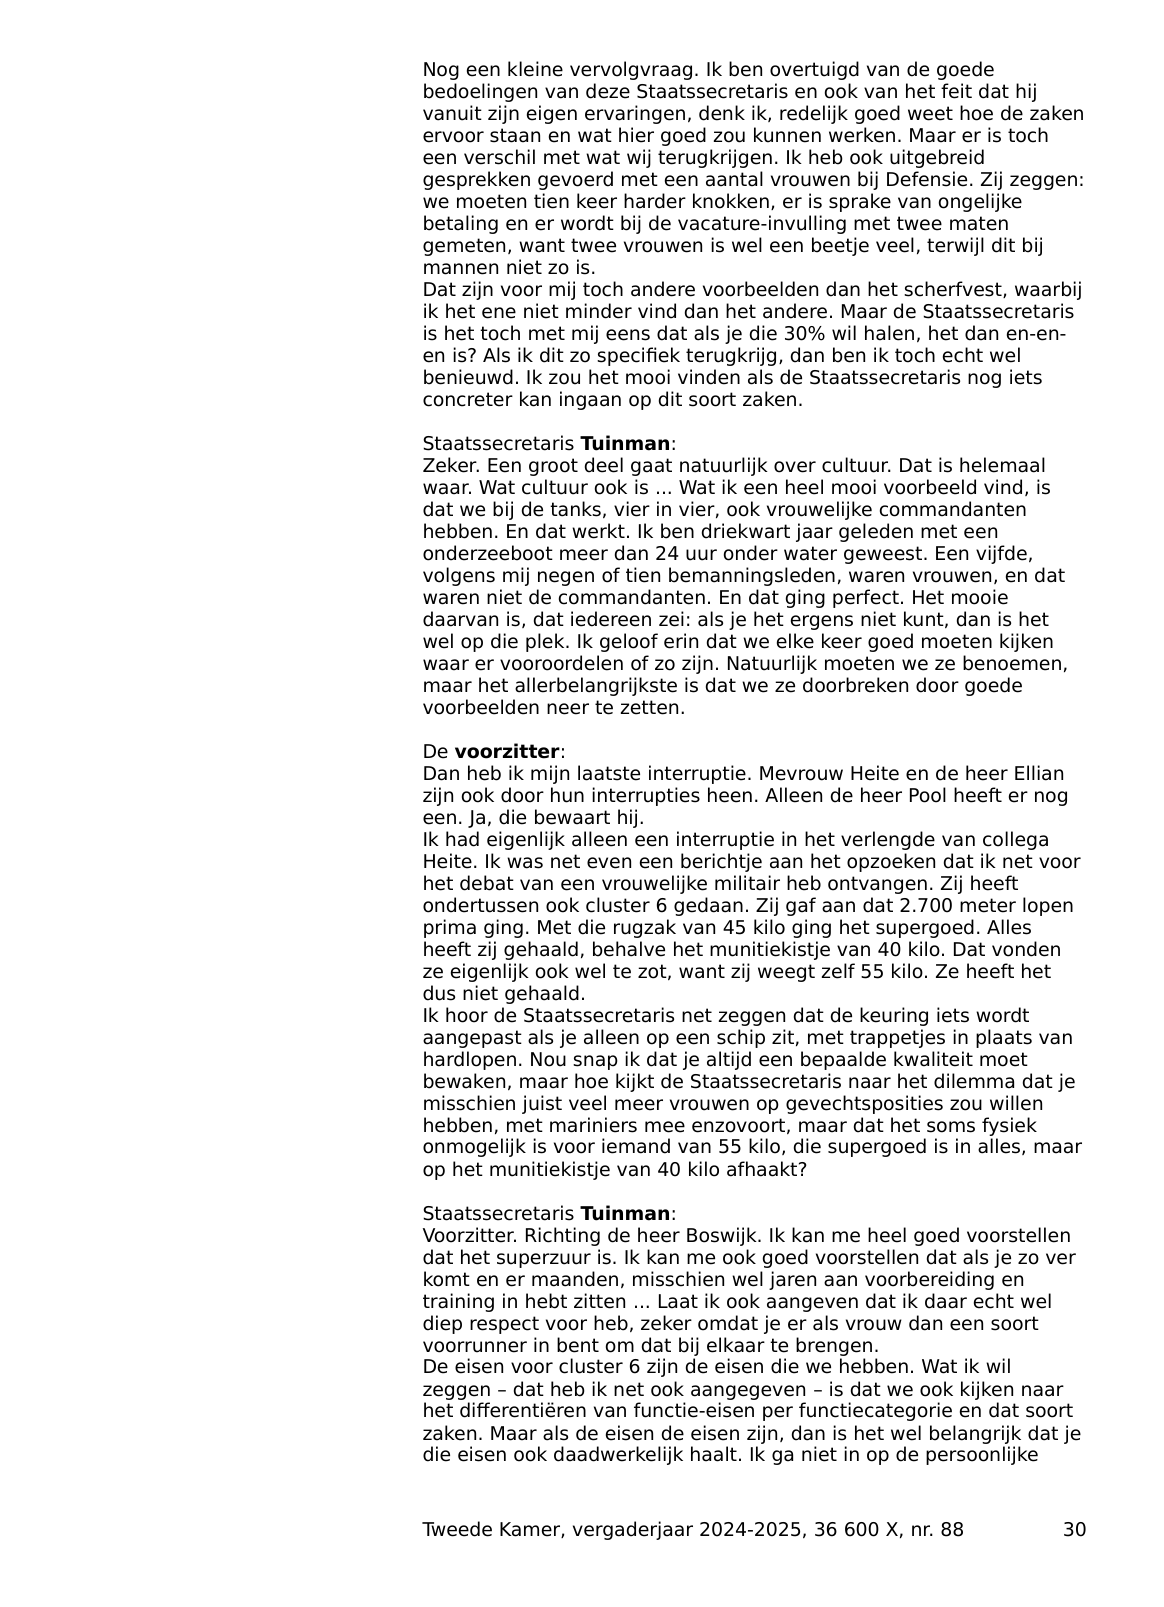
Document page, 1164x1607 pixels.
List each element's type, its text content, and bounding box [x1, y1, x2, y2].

text Dan heb ik mijn laatste interruptie. Mevrouw Heite en de heer Ellian zijn ook door hun interrupties heen. Alleen de heer Pool heeft er nog een. Ja, die bewaart hij. [422, 763, 1087, 829]
text De eisen voor cluster 6 zijn de eisen die we hebben. Wat ik wil zeggen – dat heb ik net ook aangegeven – is dat we ook kijken naar het differentiëren van functie-eisen per functiecategorie en dat soort zaken. Maar als de eisen de eisen zijn, dan is het wel belangrijk dat je die eisen ook daadwerkelijk haalt. Ik ga niet in op de persoonlijke [422, 1356, 1087, 1466]
text Voorzitter. Richting de heer Boswijk. Ik kan me heel goed voorstellen dat het superzuur is. Ik kan me ook goed voorstellen dat als je zo ver komt en er maanden, misschien wel jaren aan voorbereiding en training in hebt zitten ... Laat ik ook aangeven dat ik daar echt wel diep respect voor heb, zeker omdat je er als vrouw dan een soort voorrunner in bent om dat bij elkaar te brengen. [422, 1224, 1087, 1356]
text Staatssecretaris Tuinman: [422, 433, 1087, 455]
text Ik had eigenlijk alleen een interruptie in het verlengde van collega Heite. Ik was net even een berichtje aan het opzoeken dat ik net voor het debat van een vrouwelijke militair heb ontvangen. Zij heeft ondertussen ook cluster 6 gedaan. Zij gaf aan dat 2.700 meter lopen prima ging. Met die rugzak van 45 kilo ging het supergoed. Alles heeft zij gehaald, behalve het munitiekistje van 40 kilo. Dat vonden ze eigenlijk ook wel te zot, want zij weegt zelf 55 kilo. Ze heeft het dus niet gehaald. [422, 829, 1087, 1004]
text Zeker. Een groot deel gaat natuurlijk over cultuur. Dat is helemaal waar. Wat cultuur ook is ... Wat ik een heel mooi voorbeeld vind, is dat we bij de tanks, vier in vier, ook vrouwelijke commandanten hebben. En dat werkt. Ik ben driekwart jaar geleden met een onderzeeboot meer dan 24 uur onder water geweest. Een vijfde, volgens mij negen of tien bemanningsleden, waren vrouwen, en dat waren niet de commandanten. En dat ging perfect. Het mooie daarvan is, dat iedereen zei: als je het ergens niet kunt, dan is het wel op die plek. Ik geloof erin dat we elke keer goed moeten kijken waar er vooroordelen of zo zijn. Natuurlijk moeten we ze benoemen, maar het allerbelangrijkste is dat we ze doorbreken door goede voorbeelden neer te zetten. [422, 455, 1087, 719]
text De voorzitter: [422, 741, 1087, 763]
text Dat zijn voor mij toch andere voorbeelden dan het scherfvest, waarbij ik het ene niet minder vind dan het andere. Maar de Staatssecretaris is het toch met mij eens dat als je die 30% wil halen, het dan en-en-en is? Als ik dit zo specifiek terugkrijg, dan ben ik toch echt wel benieuwd. Ik zou het mooi vinden als de Staatssecretaris nog iets concreter kan ingaan op dit soort zaken. [422, 279, 1087, 411]
text Ik hoor de Staatssecretaris net zeggen dat de keuring iets wordt aangepast als je alleen op een schip zit, met trappetjes in plaats van hardlopen. Nou snap ik dat je altijd een bepaalde kwaliteit moet bewaken, maar hoe kijkt de Staatssecretaris naar het dilemma dat je misschien juist veel meer vrouwen op gevechtsposities zou willen hebben, met mariniers mee enzovoort, maar dat het soms fysiek onmogelijk is voor iemand van 55 kilo, die supergoed is in alles, maar op het munitiekistje van 40 kilo afhaakt? [422, 1004, 1087, 1180]
text Nog een kleine vervolgvraag. Ik ben overtuigd van de goede bedoelingen van deze Staatssecretaris en ook van het feit dat hij vanuit zijn eigen ervaringen, denk ik, redelijk goed weet hoe de zaken ervoor staan en wat hier goed zou kunnen werken. Maar er is toch een verschil met wat wij terugkrijgen. Ik heb ook uitgebreid gesprekken gevoerd met een aantal vrouwen bij Defensie. Zij zeggen: we moeten tien keer harder knokken, er is sprake van ongelijke betaling en er wordt bij de vacature-invulling met twee maten gemeten, want twee vrouwen is wel een beetje veel, terwijl dit bij mannen niet zo is. [422, 59, 1087, 279]
text Staatssecretaris Tuinman: [422, 1203, 1087, 1224]
